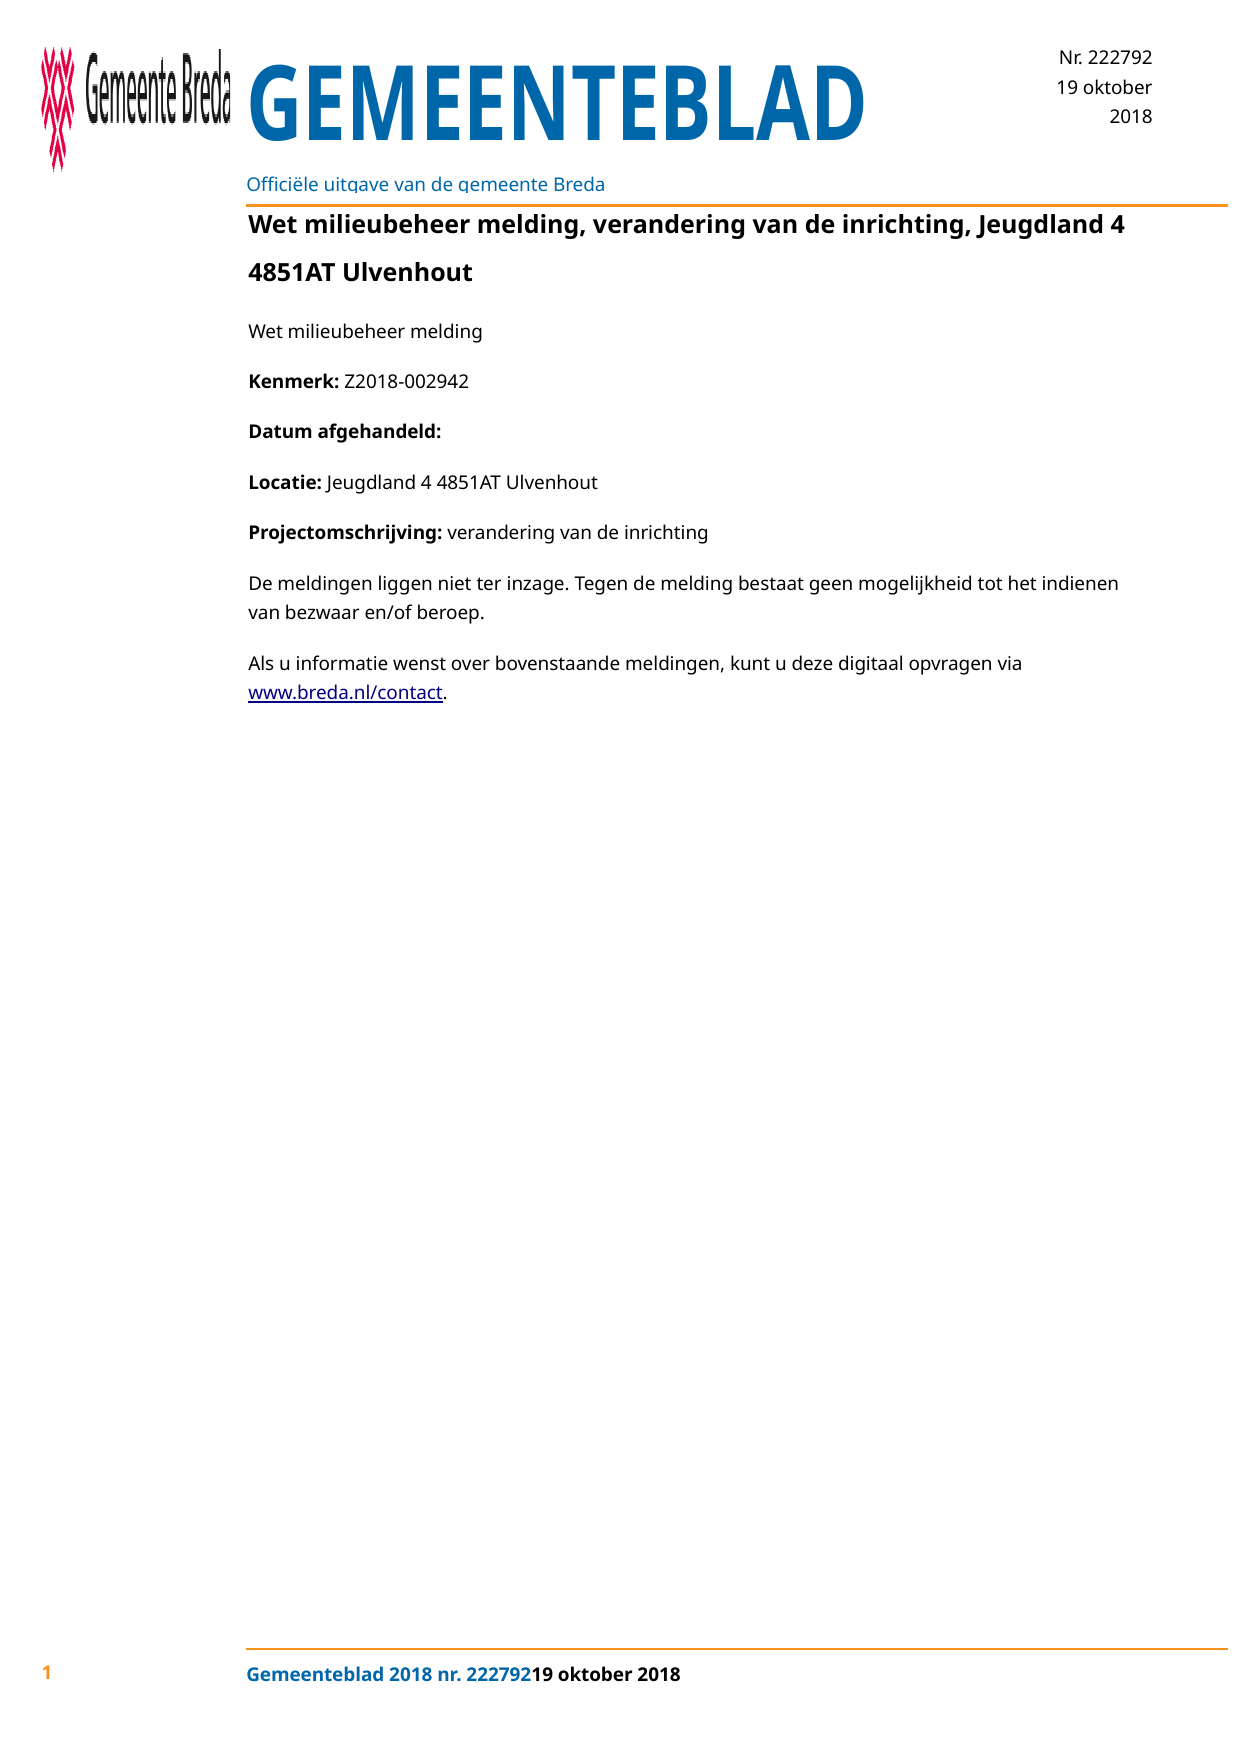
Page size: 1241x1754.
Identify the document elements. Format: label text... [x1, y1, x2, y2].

text De meldingen liggen niet ter inzage. Tegen de melding bestaat geen mogelijkheid tot het indienen van bezwaar en/of beroep. [248, 570, 1152, 625]
text Kenmerk: Z2018-002942 [248, 368, 1152, 394]
text Als u informatie wenst over bovenstaande meldingen, kunt u deze digitaal opvragen via www.breda.nl/contact. [248, 650, 1152, 705]
picture [41, 47, 231, 172]
text Wet milieubeheer melding, verandering van de inrichting, Jeugdland 4 4851AT Ulvenhout [248, 207, 1152, 288]
text Locatie: Jeugdland 4 4851AT Ulvenhout [248, 469, 1152, 495]
text Datum afgehandeld: [248, 419, 1152, 444]
text Projectomschrijving: verandering van de inrichting [248, 519, 1152, 545]
text Wet milieubeheer melding [248, 318, 1152, 344]
